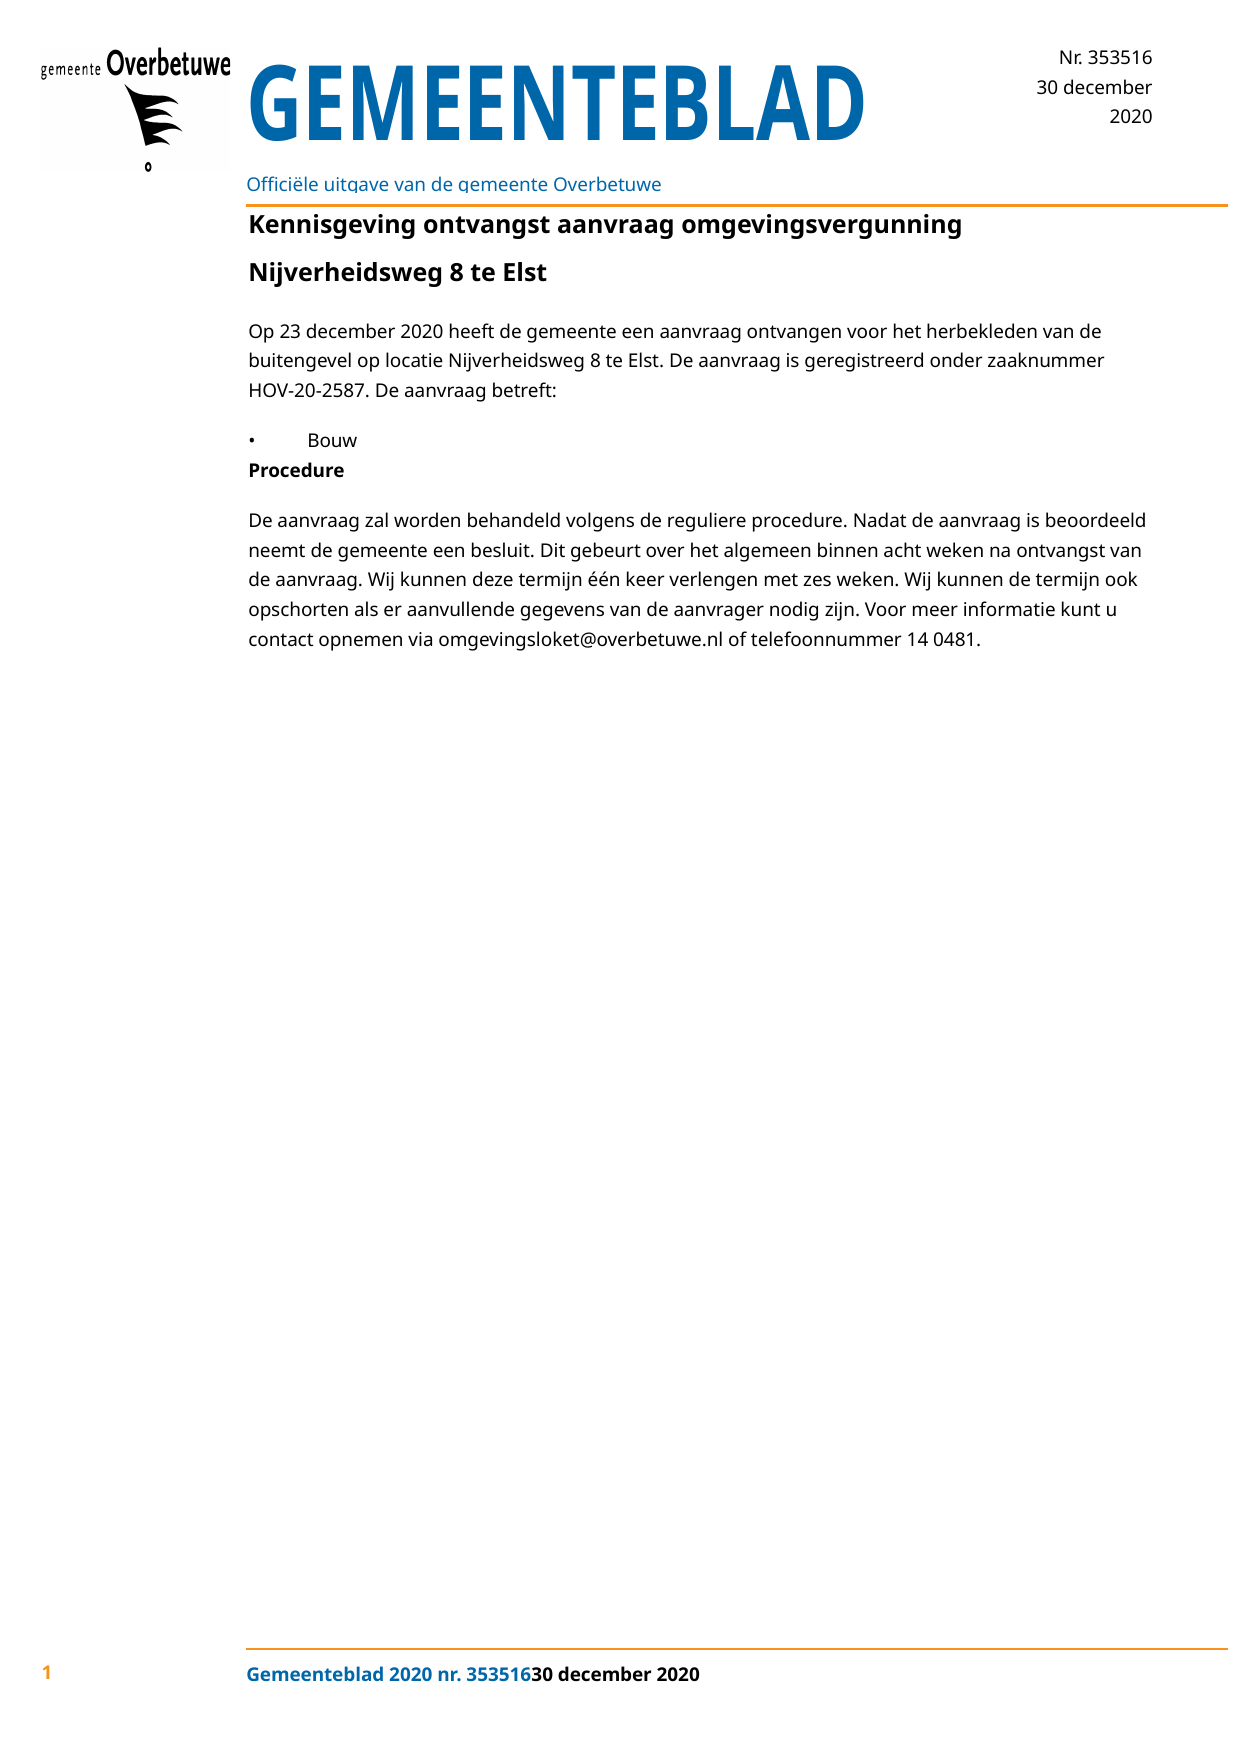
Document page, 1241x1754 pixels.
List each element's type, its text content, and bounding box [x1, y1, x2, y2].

text Op 23 december 2020 heeft de gemeente een aanvraag ontvangen voor het herbekleden van de buitengevel op locatie Nijverheidsweg 8 te Elst. De aanvraag is geregistreerd onder zaaknummer HOV-20-2587. De aanvraag betreft: [248, 318, 1152, 403]
list Bouw [248, 427, 1152, 453]
picture [41, 47, 231, 172]
text Procedure [248, 457, 1152, 483]
text Kennisgeving ontvangst aanvraag omgevingsvergunning Nijverheidsweg 8 te Elst [248, 207, 1152, 288]
text De aanvraag zal worden behandeld volgens de reguliere procedure. Nadat de aanvraag is beoordeeld neemt de gemeente een besluit. Dit gebeurt over het algemeen binnen acht weken na ontvangst van de aanvraag. Wij kunnen deze termijn één keer verlengen met zes weken. Wij kunnen de termijn ook opschorten als er aanvullende gegevens van de aanvrager nodig zijn. Voor meer informatie kunt u contact opnemen via omgevingsloket@overbetuwe.nl of telefoonnummer 14 0481. [248, 507, 1152, 652]
